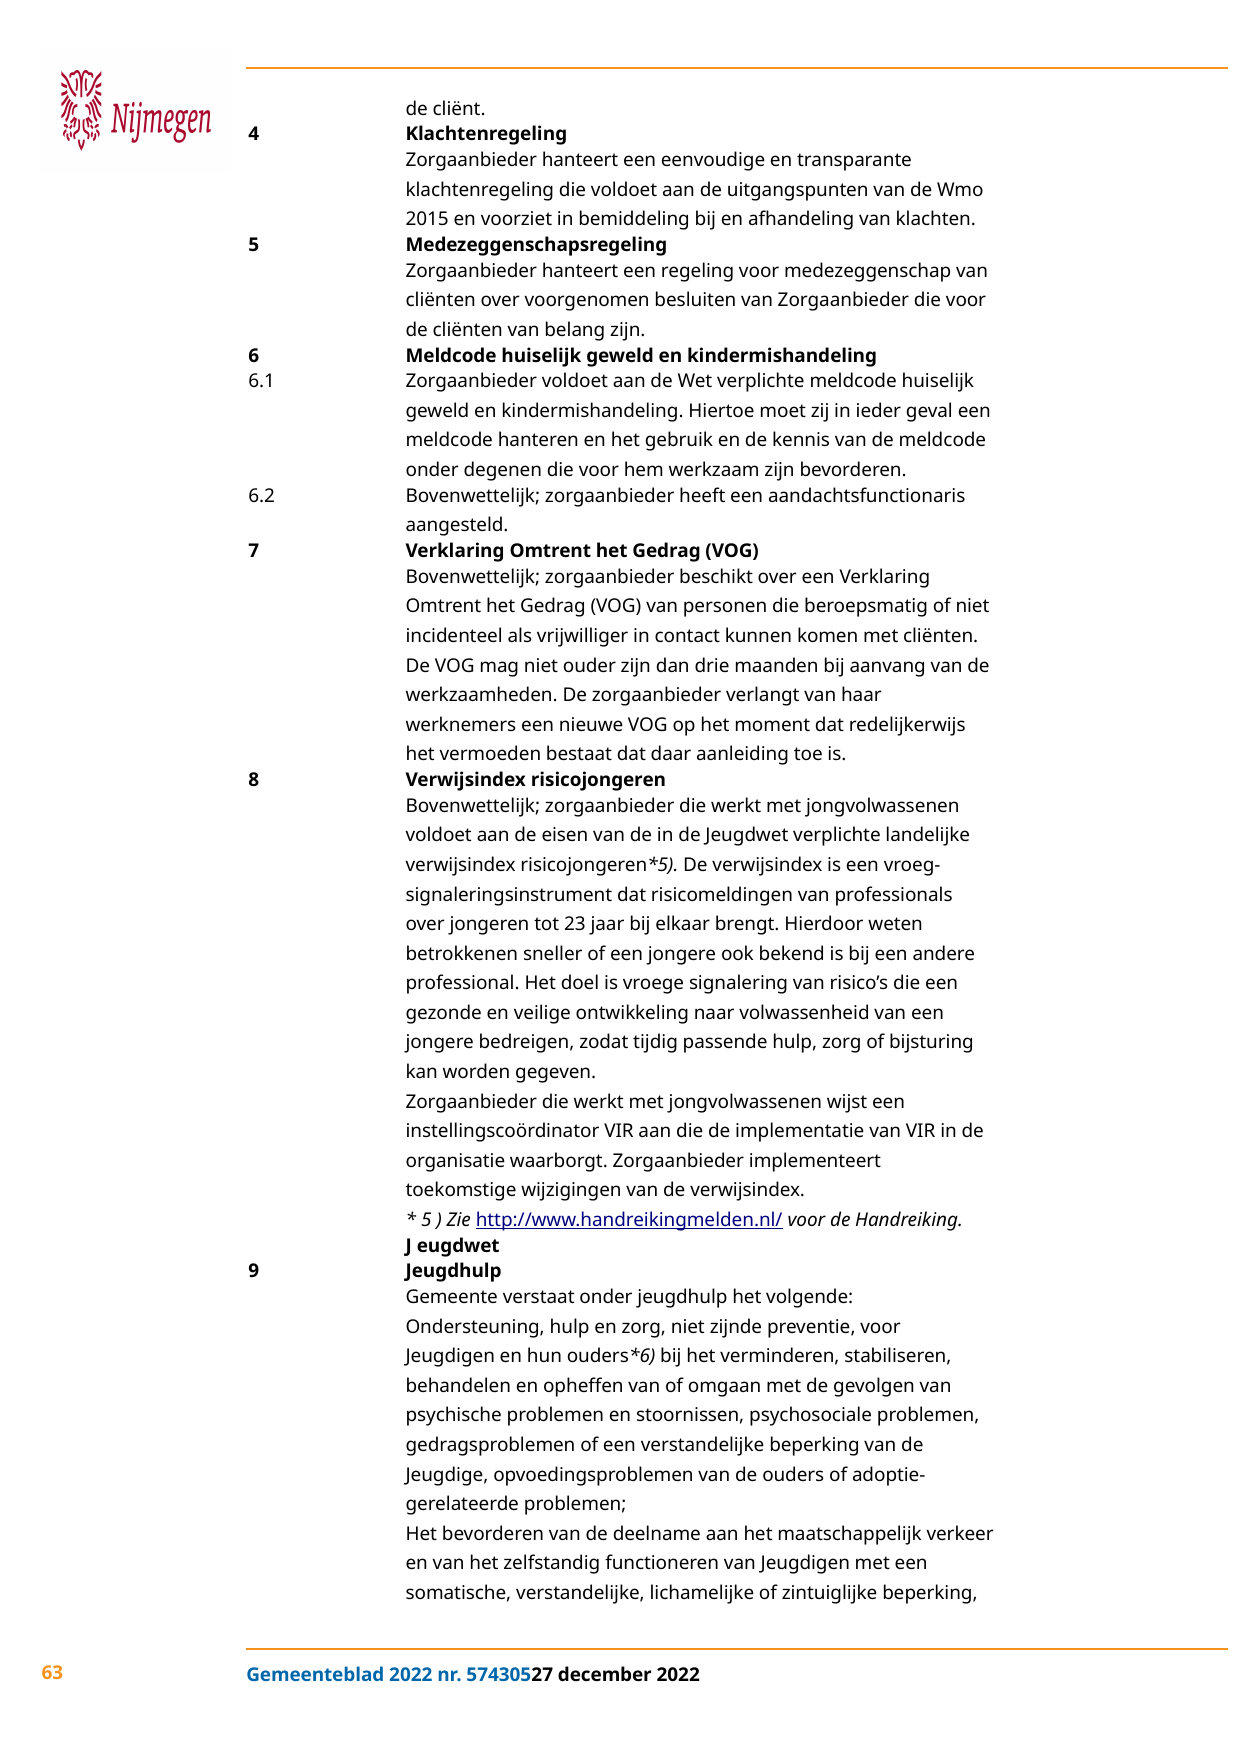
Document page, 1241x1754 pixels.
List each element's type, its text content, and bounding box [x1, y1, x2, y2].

table_cell Bovenwettelijk; zorgaanbieder heeft een aandachtsfunctionaris aangesteld. [405, 482, 994, 537]
table_cell 6 [248, 342, 405, 367]
table_cell Jeugdhulp [405, 1258, 994, 1283]
table_cell Bovenwettelijk; zorgaanbieder die werkt met jongvolwassenen voldoet aan de eisen van de in de Jeugdwet verplichte landelijke verwijsindex risicojongeren*5). De verwijsindex is een vroeg-signaleringsinstrument dat risicomeldingen van professionals over jongeren tot 23 jaar bij elkaar brengt. Hierdoor weten betrokkenen sneller of een jongere ook bekend is bij een andere professional. Het doel is vroege signalering van risico’s die een gezonde en veilige ontwikkeling naar volwassenheid van een jongere bedreigen, zodat tijdig passende hulp, zorg of bijsturing kan worden gegeven. Zorgaanbieder die werkt met jongvolwassenen wijst een instellingscoördinator VIR aan die de implementatie van VIR in de organisatie waarborgt. Zorgaanbieder implementeert toekomstige wijzigingen van de verwijsindex. * 5 ) Zie http://www.handreikingmelden.nl/ voor de Handreiking. [405, 792, 994, 1232]
table_cell [248, 146, 405, 231]
table_cell Klachtenregeling [405, 121, 994, 146]
table_cell Meldcode huiselijk geweld en kindermishandeling [405, 342, 994, 367]
table_cell Gemeente verstaat onder jeugdhulp het volgende: Ondersteuning, hulp en zorg, niet zijnde preventie, voor Jeugdigen en hun ouders*6) bij het verminderen, stabiliseren, behandelen en opheffen van of omgaan met de gevolgen van psychische problemen en stoornissen, psychosociale problemen, gedragsproblemen of een verstandelijke beperking van de Jeugdige, opvoedingsproblemen van de ouders of adoptie-gerelateerde problemen; Het bevorderen van de deelname aan het maatschappelijk verkeer en van het zelfstandig functioneren van Jeugdigen met een somatische, verstandelijke, lichamelijke of zintuiglijke beperking, [405, 1283, 994, 1605]
table_cell 9 [248, 1258, 405, 1283]
table_cell Medezeggenschapsregeling [405, 231, 994, 257]
table_cell 6.2 [248, 482, 405, 537]
table_cell Zorgaanbieder hanteert een regeling voor medezeggenschap van cliënten over voorgenomen besluiten van Zorgaanbieder die voor de cliënten van belang zijn. [405, 257, 994, 342]
table_cell [248, 563, 405, 766]
table_cell de cliënt. [405, 95, 994, 121]
table_cell Zorgaanbieder voldoet aan de Wet verplichte meldcode huiselijk geweld en kindermishandeling. Hiertoe moet zij in ieder geval een meldcode hanteren en het gebruik en de kennis van de meldcode onder degenen die voor hem werkzaam zijn bevorderen. [405, 368, 994, 482]
table_cell Verklaring Omtrent het Gedrag (VOG) [405, 537, 994, 563]
table_cell [248, 792, 405, 1232]
table_cell 4 [248, 121, 405, 146]
table_cell Zorgaanbieder hanteert een eenvoudige en transparante klachtenregeling die voldoet aan de uitgangspunten van de Wmo 2015 en voorziet in bemiddeling bij en afhandeling van klachten. [405, 146, 994, 231]
table_cell 8 [248, 766, 405, 792]
table_cell Verwijsindex risicojongeren [405, 766, 994, 792]
picture [41, 47, 231, 172]
table_cell [248, 95, 405, 121]
table_cell 5 [248, 231, 405, 257]
table_cell [248, 1232, 405, 1258]
table_cell 7 [248, 537, 405, 563]
table_cell [248, 1283, 405, 1605]
table_cell J eugdwet [405, 1232, 994, 1258]
table_cell Bovenwettelijk; zorgaanbieder beschikt over een Verklaring Omtrent het Gedrag (VOG) van personen die beroepsmatig of niet incidenteel als vrijwilliger in contact kunnen komen met cliënten. De VOG mag niet ouder zijn dan drie maanden bij aanvang van de werkzaamheden. De zorgaanbieder verlangt van haar werknemers een nieuwe VOG op het moment dat redelijkerwijs het vermoeden bestaat dat daar aanleiding toe is. [405, 563, 994, 766]
table_cell 6.1 [248, 368, 405, 482]
table_cell [248, 257, 405, 342]
